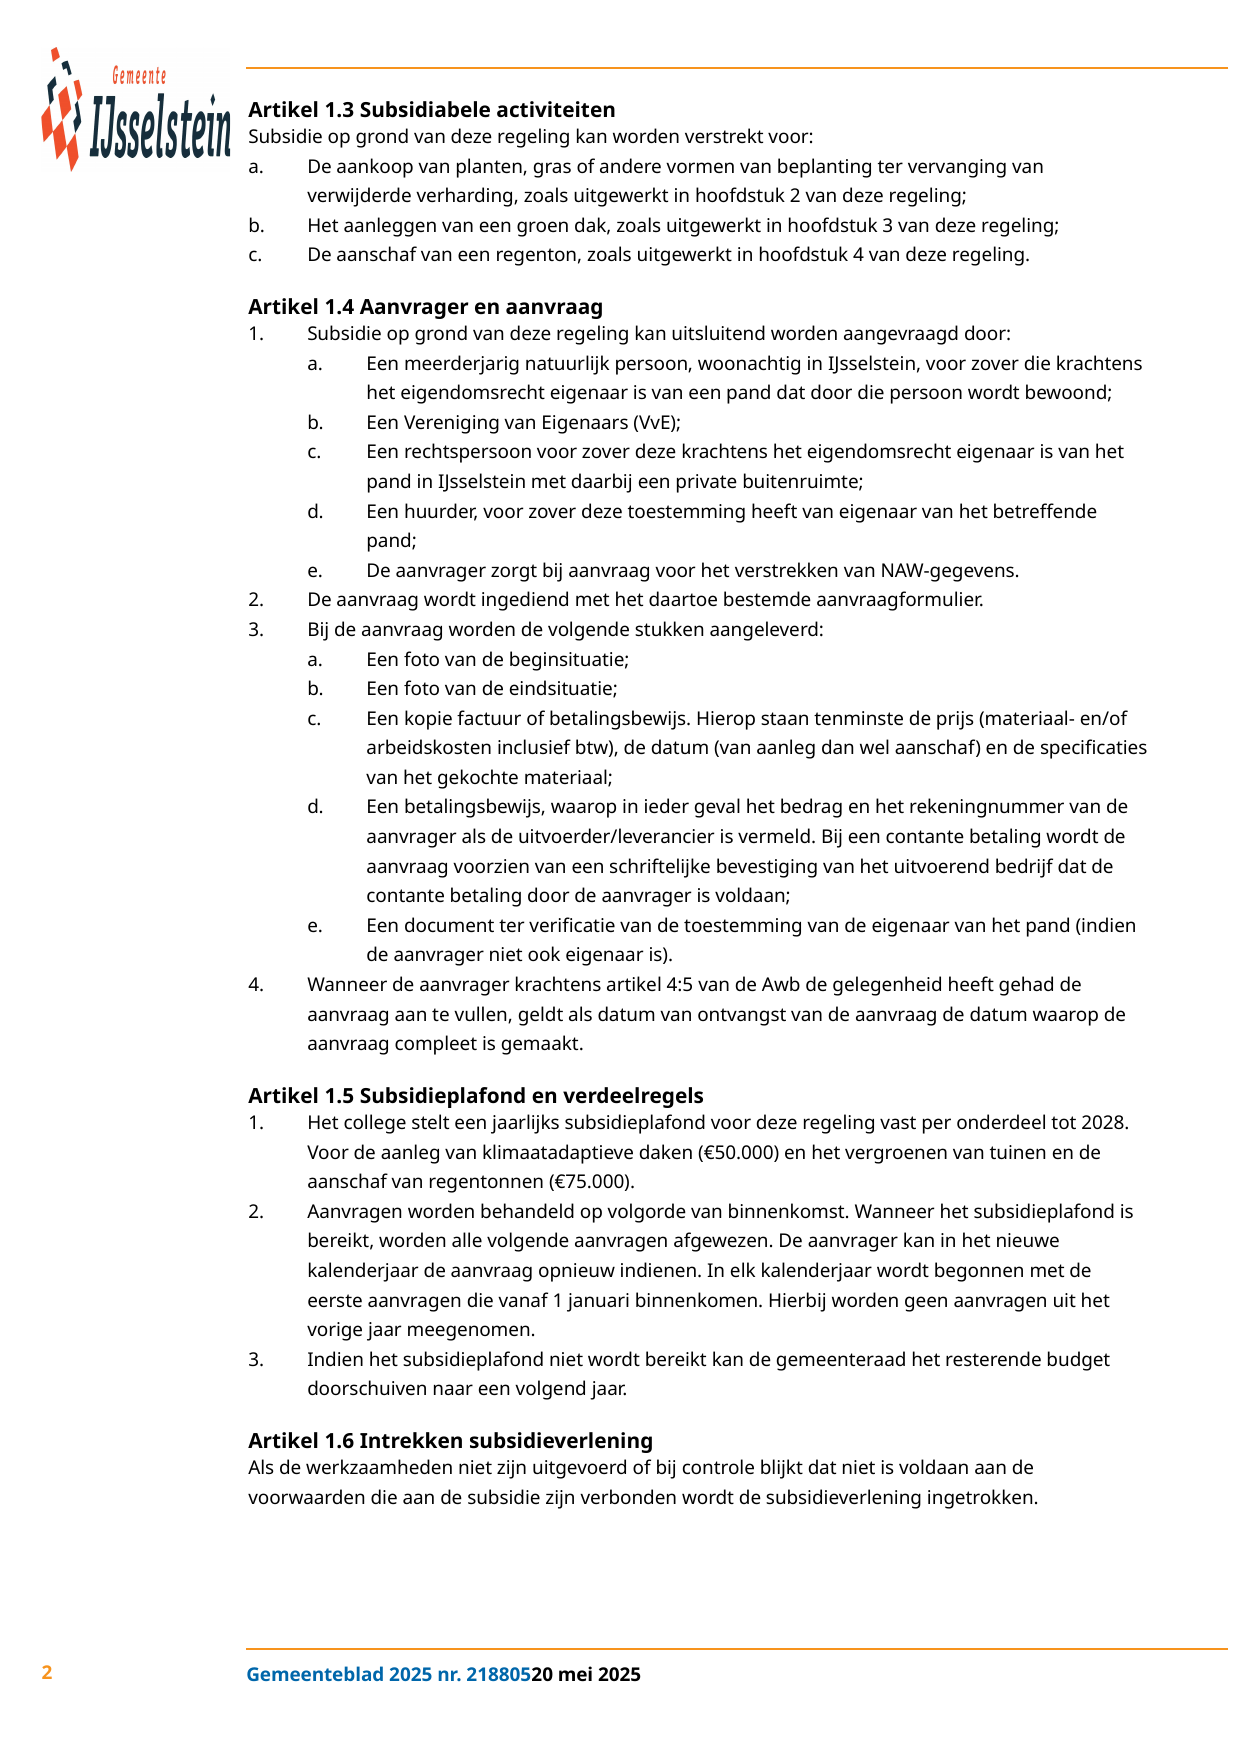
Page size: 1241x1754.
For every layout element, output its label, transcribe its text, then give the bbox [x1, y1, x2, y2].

list Een kopie factuur of betalingsbewijs. Hierop staan tenminste de prijs (materiaal- en/of arbeidskosten inclusief btw), de datum (van aanleg dan wel aanschaf) en de specificaties van het gekochte materiaal; [307, 705, 1152, 790]
list De aanvrager zorgt bij aanvraag voor het verstrekken van NAW-gegevens. [307, 557, 1152, 583]
list Een huurder, voor zover deze toestemming heeft van eigenaar van het betreffende pand; [307, 498, 1152, 553]
list Bij de aanvraag worden de volgende stukken aangeleverd: [248, 616, 1152, 642]
list Een document ter verificatie van de toestemming van de eigenaar van het pand (indien de aanvrager niet ook eigenaar is). [307, 912, 1152, 967]
list De aankoop van planten, gras of andere vormen van beplanting ter vervanging van verwijderde verharding, zoals uitgewerkt in hoofdstuk 2 van deze regeling; [248, 153, 1152, 208]
text Artikel 1.5 Subsidieplafond en verdeelregels [248, 1081, 1152, 1109]
list Een Vereniging van Eigenaars (VvE); [307, 409, 1152, 435]
list Een foto van de eindsituatie; [307, 675, 1152, 701]
text Artikel 1.4 Aanvrager en aanvraag [248, 292, 1152, 320]
list Het aanleggen van een groen dak, zoals uitgewerkt in hoofdstuk 3 van deze regeling; [248, 212, 1152, 238]
text Artikel 1.3 Subsidiabele activiteiten [248, 95, 1152, 123]
list Een foto van de beginsituatie; [307, 646, 1152, 672]
list Indien het subsidieplafond niet wordt bereikt kan de gemeenteraad het resterende budget doorschuiven naar een volgend jaar. [248, 1346, 1152, 1401]
list De aanvraag wordt ingediend met het daartoe bestemde aanvraagformulier. [248, 587, 1152, 612]
list Aanvragen worden behandeld op volgorde van binnenkomst. Wanneer het subsidieplafond is bereikt, worden alle volgende aanvragen afgewezen. De aanvrager kan in het nieuwe kalenderjaar de aanvraag opnieuw indienen. In elk kalenderjaar wordt begonnen met de eerste aanvragen die vanaf 1 januari binnenkomen. Hierbij worden geen aanvragen uit het vorige jaar meegenomen. [248, 1198, 1152, 1342]
list Subsidie op grond van deze regeling kan uitsluitend worden aangevraagd door: [248, 320, 1152, 346]
text Als de werkzaamheden niet zijn uitgevoerd of bij controle blijkt dat niet is voldaan aan de voorwaarden die aan de subsidie zijn verbonden wordt de subsidieverlening ingetrokken. [248, 1454, 1152, 1510]
list Het college stelt een jaarlijks subsidieplafond voor deze regeling vast per onderdeel tot 2028. Voor de aanleg van klimaatadaptieve daken (€50.000) en het vergroenen van tuinen en de aanschaf van regentonnen (€75.000). [248, 1109, 1152, 1194]
text Artikel 1.6 Intrekken subsidieverlening [248, 1426, 1152, 1454]
list Wanneer de aanvrager krachtens artikel 4:5 van de Awb de gelegenheid heeft gehad de aanvraag aan te vullen, geldt als datum van ontvangst van de aanvraag de datum waarop de aanvraag compleet is gemaakt. [248, 971, 1152, 1056]
picture [41, 47, 231, 172]
list Een meerderjarig natuurlijk persoon, woonachtig in IJsselstein, voor zover die krachtens het eigendomsrecht eigenaar is van een pand dat door die persoon wordt bewoond; [307, 350, 1152, 405]
text Subsidie op grond van deze regeling kan worden verstrekt voor: [248, 123, 1152, 149]
list Een betalingsbewijs, waarop in ieder geval het bedrag en het rekeningnummer van de aanvrager als de uitvoerder/leverancier is vermeld. Bij een contante betaling wordt de aanvraag voorzien van een schriftelijke bevestiging van het uitvoerend bedrijf dat de contante betaling door de aanvrager is voldaan; [307, 794, 1152, 908]
list Een rechtspersoon voor zover deze krachtens het eigendomsrecht eigenaar is van het pand in IJsselstein met daarbij een private buitenruimte; [307, 439, 1152, 494]
list De aanschaf van een regenton, zoals uitgewerkt in hoofdstuk 4 van deze regeling. [248, 242, 1152, 267]
